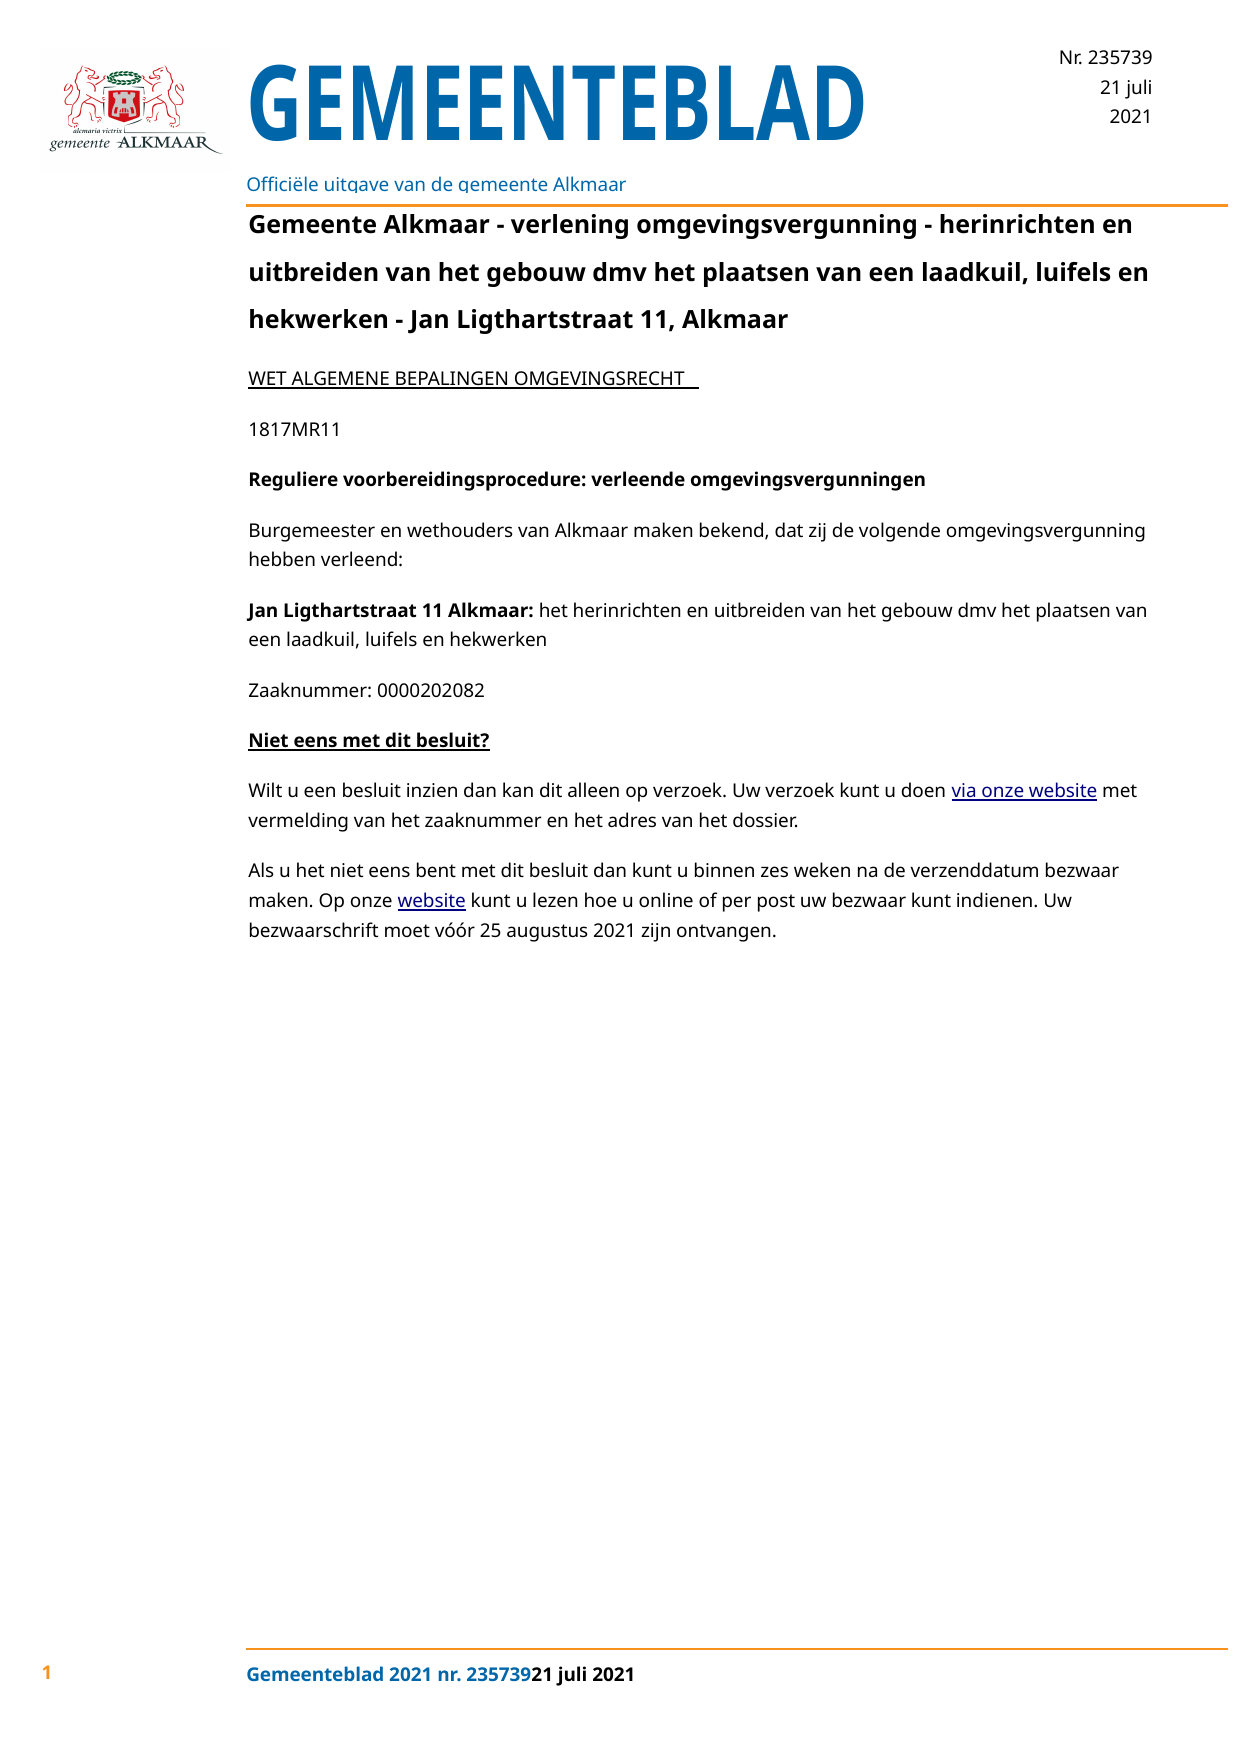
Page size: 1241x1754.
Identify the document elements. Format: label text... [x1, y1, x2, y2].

text Jan Ligthartstraat 11 Alkmaar: het herinrichten en uitbreiden van het gebouw dmv het plaatsen van een laadkuil, luifels en hekwerken [248, 597, 1152, 652]
picture [41, 47, 231, 172]
text WET ALGEMENE BEPALINGEN OMGEVINGSRECHT [248, 366, 1152, 391]
text 1817MR11 [248, 416, 1152, 442]
text Reguliere voorbereidingsprocedure: verleende omgevingsvergunningen [248, 466, 1152, 492]
text Als u het niet eens bent met dit besluit dan kunt u binnen zes weken na de verzenddatum bezwaar maken. Op onze website kunt u lezen hoe u online of per post uw bezwaar kunt indienen. Uw bezwaarschrift moet vóór 25 augustus 2021 zijn ontvangen. [248, 858, 1152, 942]
text Burgemeester en wethouders van Alkmaar maken bekend, dat zij de volgende omgevingsvergunning hebben verleend: [248, 517, 1152, 572]
text Gemeente Alkmaar - verlening omgevingsvergunning - herinrichten en uitbreiden van het gebouw dmv het plaatsen van een laadkuil, luifels en hekwerken - Jan Ligthartstraat 11, Alkmaar [248, 207, 1152, 336]
text Wilt u een besluit inzien dan kan dit alleen op verzoek. Uw verzoek kunt u doen via onze website met vermelding van het zaaknummer en het adres van het dossier. [248, 778, 1152, 833]
text Zaaknummer: 0000202082 [248, 677, 1152, 702]
text Niet eens met dit besluit? [248, 727, 1152, 753]
